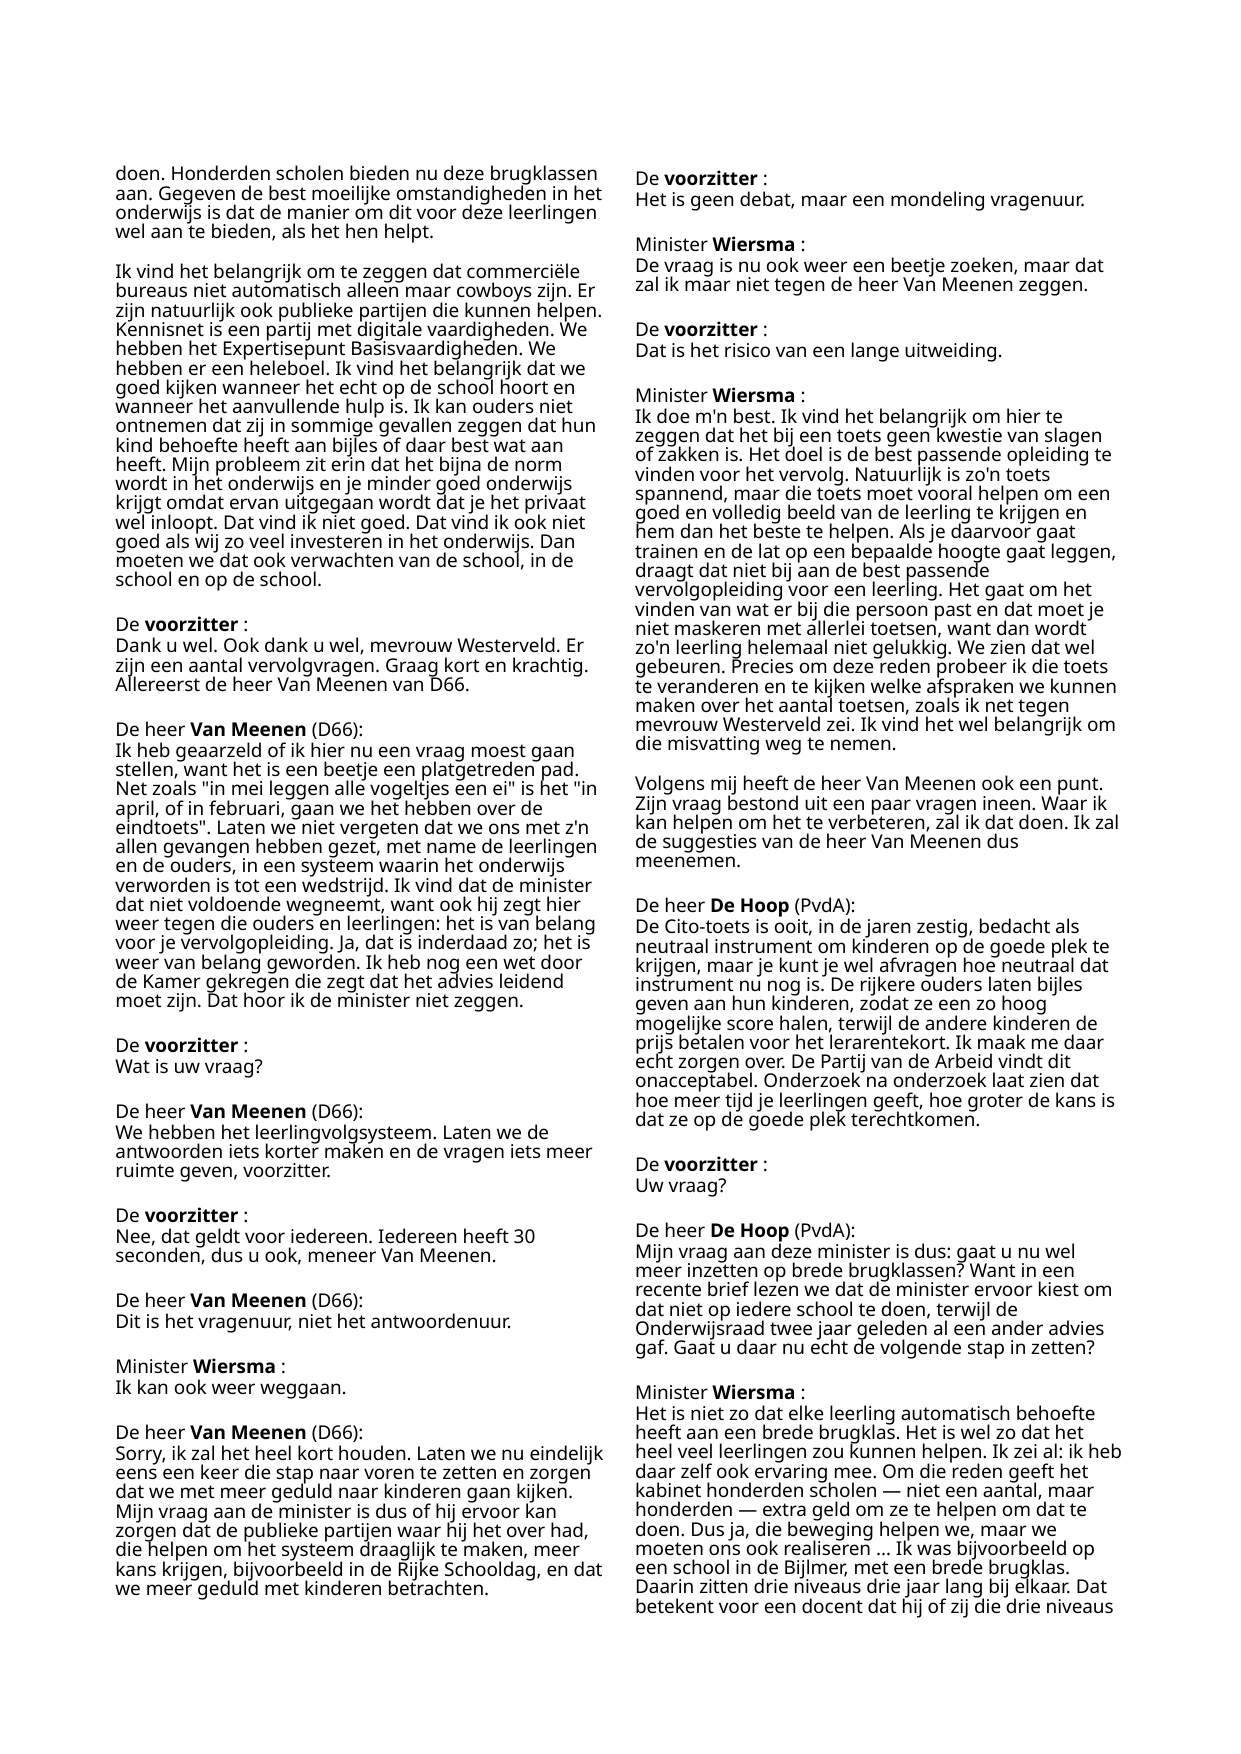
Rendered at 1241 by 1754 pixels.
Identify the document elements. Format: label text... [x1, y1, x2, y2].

text Uw vraag? [635, 1177, 1125, 1196]
text Dat is het risico van een lange uitweiding. [635, 342, 1125, 361]
text Wat is uw vraag? [115, 1058, 605, 1077]
text Ik heb geaarzeld of ik hier nu een vraag moest gaan stellen, want het is een beetje een platgetreden pad. Net zoals "in mei leggen alle vogeltjes een ei" is het "in april, of in februari, gaan we het hebben over de eindtoets". Laten we niet vergeten dat we ons met z'n allen gevangen hebben gezet, met name de leerlingen en de ouders, in een systeem waarin het onderwijs verworden is tot een wedstrijd. Ik vind dat de minister dat niet voldoende wegneemt, want ook hij zegt hier weer tegen die ouders en leerlingen: het is van belang voor je vervolgopleiding. Ja, dat is inderdaad zo; het is weer van belang geworden. Ik heb nog een wet door de Kamer gekregen die zegt dat het advies leidend moet zijn. Dat hoor ik de minister niet zeggen. [115, 742, 605, 1011]
text De voorzitter : [635, 165, 1125, 191]
text De heer Van Meenen (D66): [115, 1419, 605, 1445]
text De heer De Hoop (PvdA): [635, 893, 1125, 918]
text De voorzitter : [635, 316, 1125, 342]
text Mijn vraag aan deze minister is dus: gaat u nu wel meer inzetten op brede brugklassen? Want in een recente brief lezen we dat de minister ervoor kiest om dat niet op iedere school te doen, terwijl de Onderwijsraad twee jaar geleden al een ander advies gaf. Gaat u daar nu echt de volgende stap in zetten? [635, 1243, 1125, 1358]
text Ik kan ook weer weggaan. [115, 1379, 605, 1398]
text Volgens mij heeft de heer Van Meenen ook een punt. Zijn vraag bestond uit een paar vragen ineen. Waar ik kan helpen om het te verbeteren, zal ik dat doen. Ik zal de suggesties van de heer Van Meenen dus meenemen. [635, 775, 1125, 872]
text Ik doe m'n best. Ik vind het belangrijk om hier te zeggen dat het bij een toets geen kwestie van slagen of zakken is. Het doel is de best passende opleiding te vinden voor het vervolg. Natuurlijk is zo'n toets spannend, maar die toets moet vooral helpen om een goed en volledig beeld van de leerling te krijgen en hem dan het beste te helpen. Als je daarvoor gaat trainen en de lat op een bepaalde hoogte gaat leggen, draagt dat niet bij aan de best passende vervolgopleiding voor een leerling. Het gaat om het vinden van wat er bij die persoon past en dat moet je niet maskeren met allerlei toetsen, want dan wordt zo'n leerling helemaal niet gelukkig. We zien dat wel gebeuren. Precies om deze reden probeer ik die toets te veranderen en te kijken welke afspraken we kunnen maken over het aantal toetsen, zoals ik net tegen mevrouw Westerveld zei. Ik vind het wel belangrijk om die misvatting weg te nemen. [635, 408, 1125, 755]
text De voorzitter : [635, 1151, 1125, 1177]
text Minister Wiersma : [635, 231, 1125, 257]
text Dank u wel. Ook dank u wel, mevrouw Westerveld. Er zijn een aantal vervolgvragen. Graag kort en krachtig. Allereerst de heer Van Meenen van D66. [115, 637, 605, 695]
text De Cito-toets is ooit, in de jaren zestig, bedacht als neutraal instrument om kinderen op de goede plek te krijgen, maar je kunt je wel afvragen hoe neutraal dat instrument nu nog is. De rijkere ouders laten bijles geven aan hun kinderen, zodat ze een zo hoog mogelijke score halen, terwijl de andere kinderen de prijs betalen voor het lerarentekort. Ik maak me daar echt zorgen over. De Partij van de Arbeid vindt dit onacceptabel. Onderzoek na onderzoek laat zien dat hoe meer tijd je leerlingen geeft, hoe groter de kans is dat ze op de goede plek terechtkomen. [635, 918, 1125, 1130]
text De heer Van Meenen (D66): [115, 716, 605, 742]
text Minister Wiersma : [115, 1353, 605, 1379]
text De voorzitter : [115, 1202, 605, 1228]
text Sorry, ik zal het heel kort houden. Laten we nu eindelijk eens een keer die stap naar voren te zetten en zorgen dat we met meer geduld naar kinderen gaan kijken. Mijn vraag aan de minister is dus of hij ervoor kan zorgen dat de publieke partijen waar hij het over had, die helpen om het systeem draaglijk te maken, meer kans krijgen, bijvoorbeeld in de Rijke Schooldag, en dat we meer geduld met kinderen betrachten. [115, 1445, 605, 1599]
text We hebben het leerlingvolgsysteem. Laten we de antwoorden iets korter maken en de vragen iets meer ruimte geven, voorzitter. [115, 1124, 605, 1182]
text Minister Wiersma : [635, 1379, 1125, 1405]
text Ik vind het belangrijk om te zeggen dat commerciële bureaus niet automatisch alleen maar cowboys zijn. Er zijn natuurlijk ook publieke partijen die kunnen helpen. Kennisnet is een partij met digitale vaardigheden. We hebben het Expertisepunt Basisvaardigheden. We hebben er een heleboel. Ik vind het belangrijk dat we goed kijken wanneer het echt op de school hoort en wanneer het aanvullende hulp is. Ik kan ouders niet ontnemen dat zij in sommige gevallen zeggen dat hun kind behoefte heeft aan bijles of daar best wat aan heeft. Mijn probleem zit erin dat het bijna de norm wordt in het onderwijs en je minder goed onderwijs krijgt omdat ervan uitgegaan wordt dat je het privaat wel inloopt. Dat vind ik niet goed. Dat vind ik ook niet goed als wij zo veel investeren in het onderwijs. Dan moeten we dat ook verwachten van de school, in de school en op de school. [115, 263, 605, 591]
text Het is geen debat, maar een mondeling vragenuur. [635, 191, 1125, 210]
text De voorzitter : [115, 1032, 605, 1058]
text doen. Honderden scholen bieden nu deze brugklassen aan. Gegeven de best moeilijke omstandigheden in het onderwijs is dat de manier om dit voor deze leerlingen wel aan te bieden, als het hen helpt. [115, 165, 605, 242]
text De vraag is nu ook weer een beetje zoeken, maar dat zal ik maar niet tegen de heer Van Meenen zeggen. [635, 257, 1125, 295]
text De voorzitter : [115, 612, 605, 637]
text De heer De Hoop (PvdA): [635, 1217, 1125, 1243]
text Nee, dat geldt voor iedereen. Iedereen heeft 30 seconden, dus u ook, meneer Van Meenen. [115, 1228, 605, 1267]
text Dit is het vragenuur, niet het antwoordenuur. [115, 1313, 605, 1333]
text De heer Van Meenen (D66): [115, 1288, 605, 1313]
text Het is niet zo dat elke leerling automatisch behoefte heeft aan een brede brugklas. Het is wel zo dat het heel veel leerlingen zou kunnen helpen. Ik zei al: ik heb daar zelf ook ervaring mee. Om die reden geeft het kabinet honderden scholen — niet een aantal, maar honderden — extra geld om ze te helpen om dat te doen. Dus ja, die beweging helpen we, maar we moeten ons ook realiseren … Ik was bijvoorbeeld op een school in de Bijlmer, met een brede brugklas. Daarin zitten drie niveaus drie jaar lang bij elkaar. Dat betekent voor een docent dat hij of zij die drie niveaus [635, 1405, 1125, 1617]
text De heer Van Meenen (D66): [115, 1098, 605, 1124]
text Minister Wiersma : [635, 382, 1125, 408]
